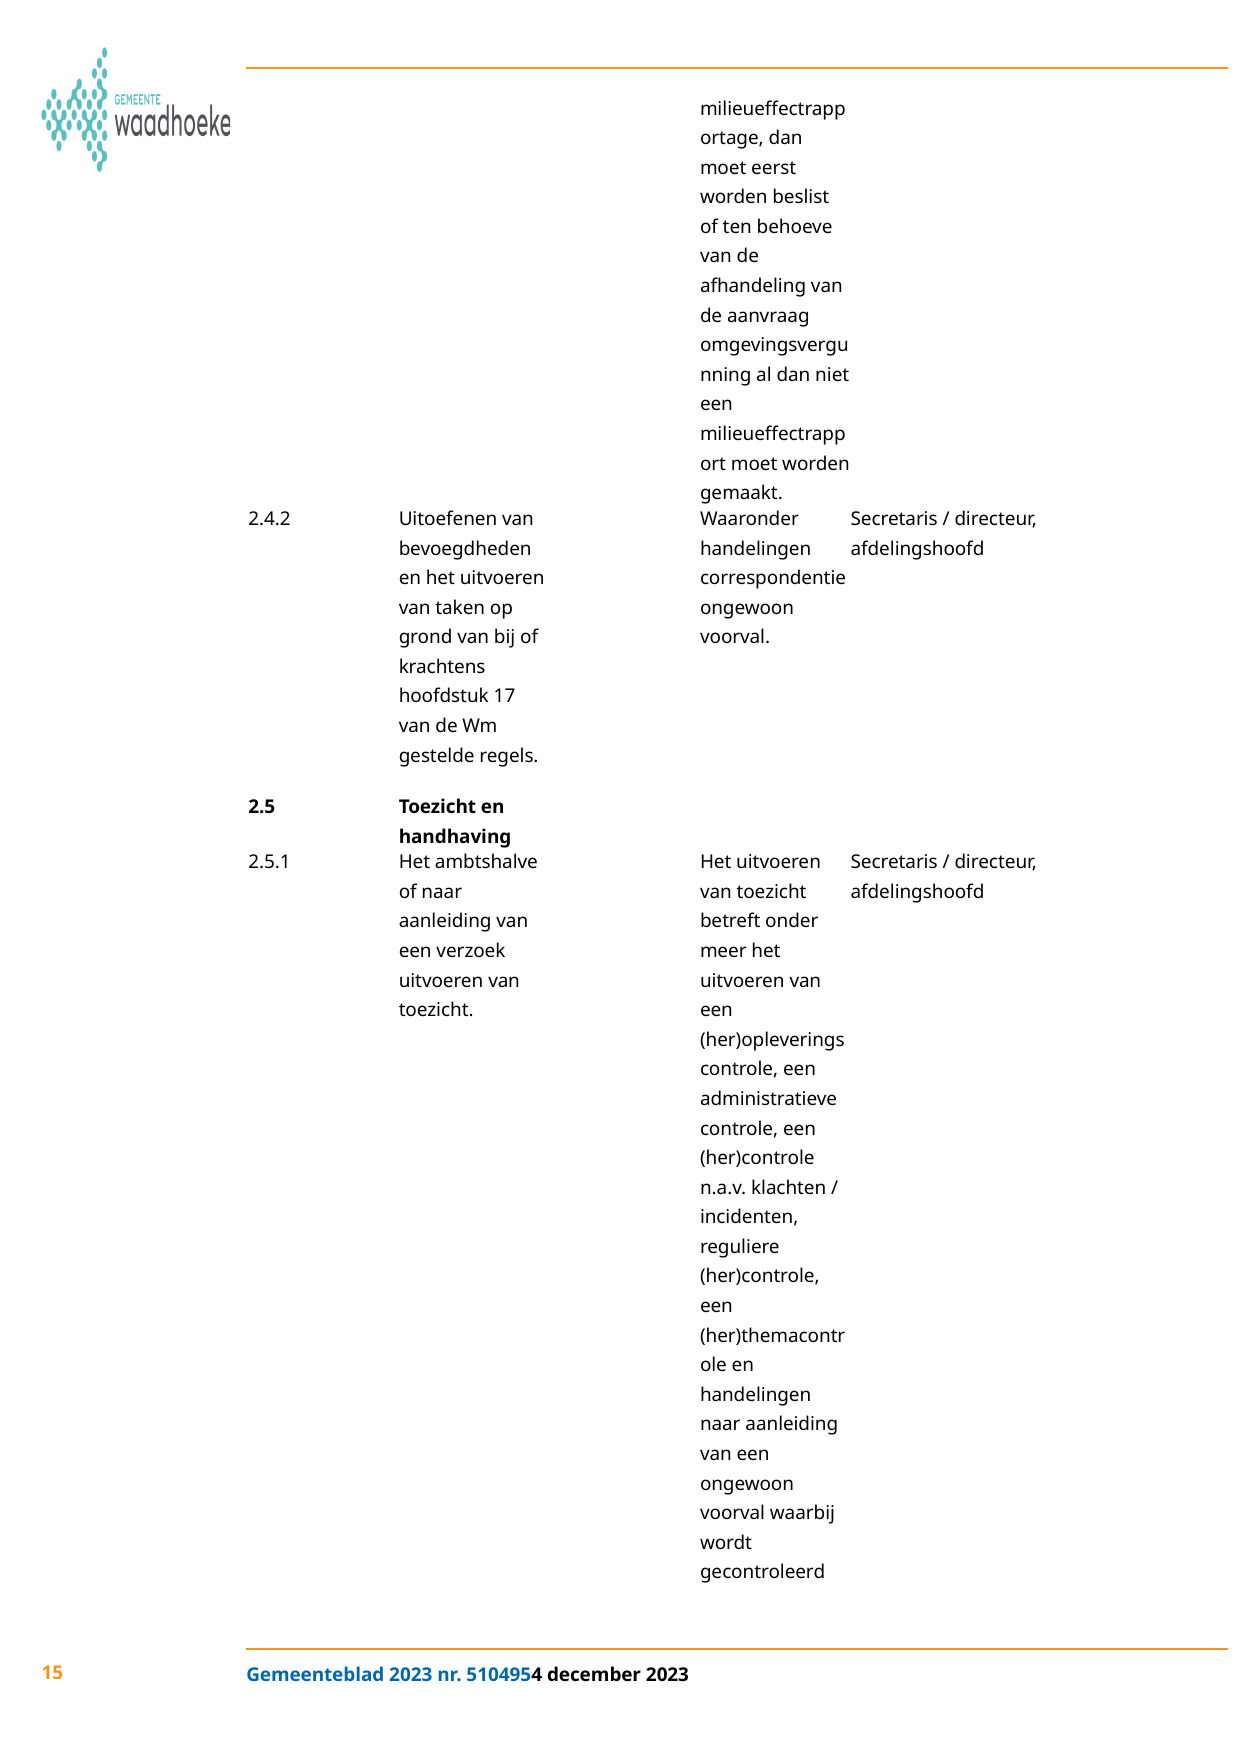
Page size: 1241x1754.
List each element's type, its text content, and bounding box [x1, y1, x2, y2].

table_cell 2.5.1 [248, 849, 398, 1584]
table_cell Secretaris / directeur, afdelingshoofd [850, 849, 1152, 1584]
table_cell Waaronder handelingen correspondentie ongewoon voorval. [700, 505, 850, 767]
table_cell Het ambtshalve of naar aanleiding van een verzoek uitvoeren van toezicht. [399, 849, 549, 1584]
table_cell [399, 95, 549, 505]
table_cell [549, 793, 1152, 848]
table_cell Secretaris / directeur, afdelingshoofd [850, 505, 1152, 767]
table_cell [248, 95, 398, 505]
table_cell Uitoefenen van bevoegdheden en het uitvoeren van taken op grond van bij of krachtens hoofdstuk 17 van de Wm gestelde regels. [399, 505, 549, 767]
picture [41, 47, 231, 172]
table_cell [850, 95, 1152, 505]
table_cell Toezicht en handhaving [399, 793, 549, 848]
table_cell [549, 95, 700, 505]
table_cell [549, 505, 700, 767]
table_cell [549, 849, 700, 1584]
table_cell 2.4.2 [248, 505, 398, 767]
table_cell milieueffectrapportage, dan moet eerst worden beslist of ten behoeve van de afhandeling van de aanvraag omgevingsvergunning al dan niet een milieueffectrapport moet worden gemaakt. [700, 95, 850, 505]
table_cell 2.5 [248, 793, 398, 848]
table_cell Het uitvoeren van toezicht betreft onder meer het uitvoeren van een (her)opleveringscontrole, een administratieve controle, een (her)controle n.a.v. klachten / incidenten, reguliere (her)controle, een (her)themacontrole en handelingen naar aanleiding van een ongewoon voorval waarbij wordt gecontroleerd [700, 849, 850, 1584]
table_cell [248, 768, 1152, 793]
